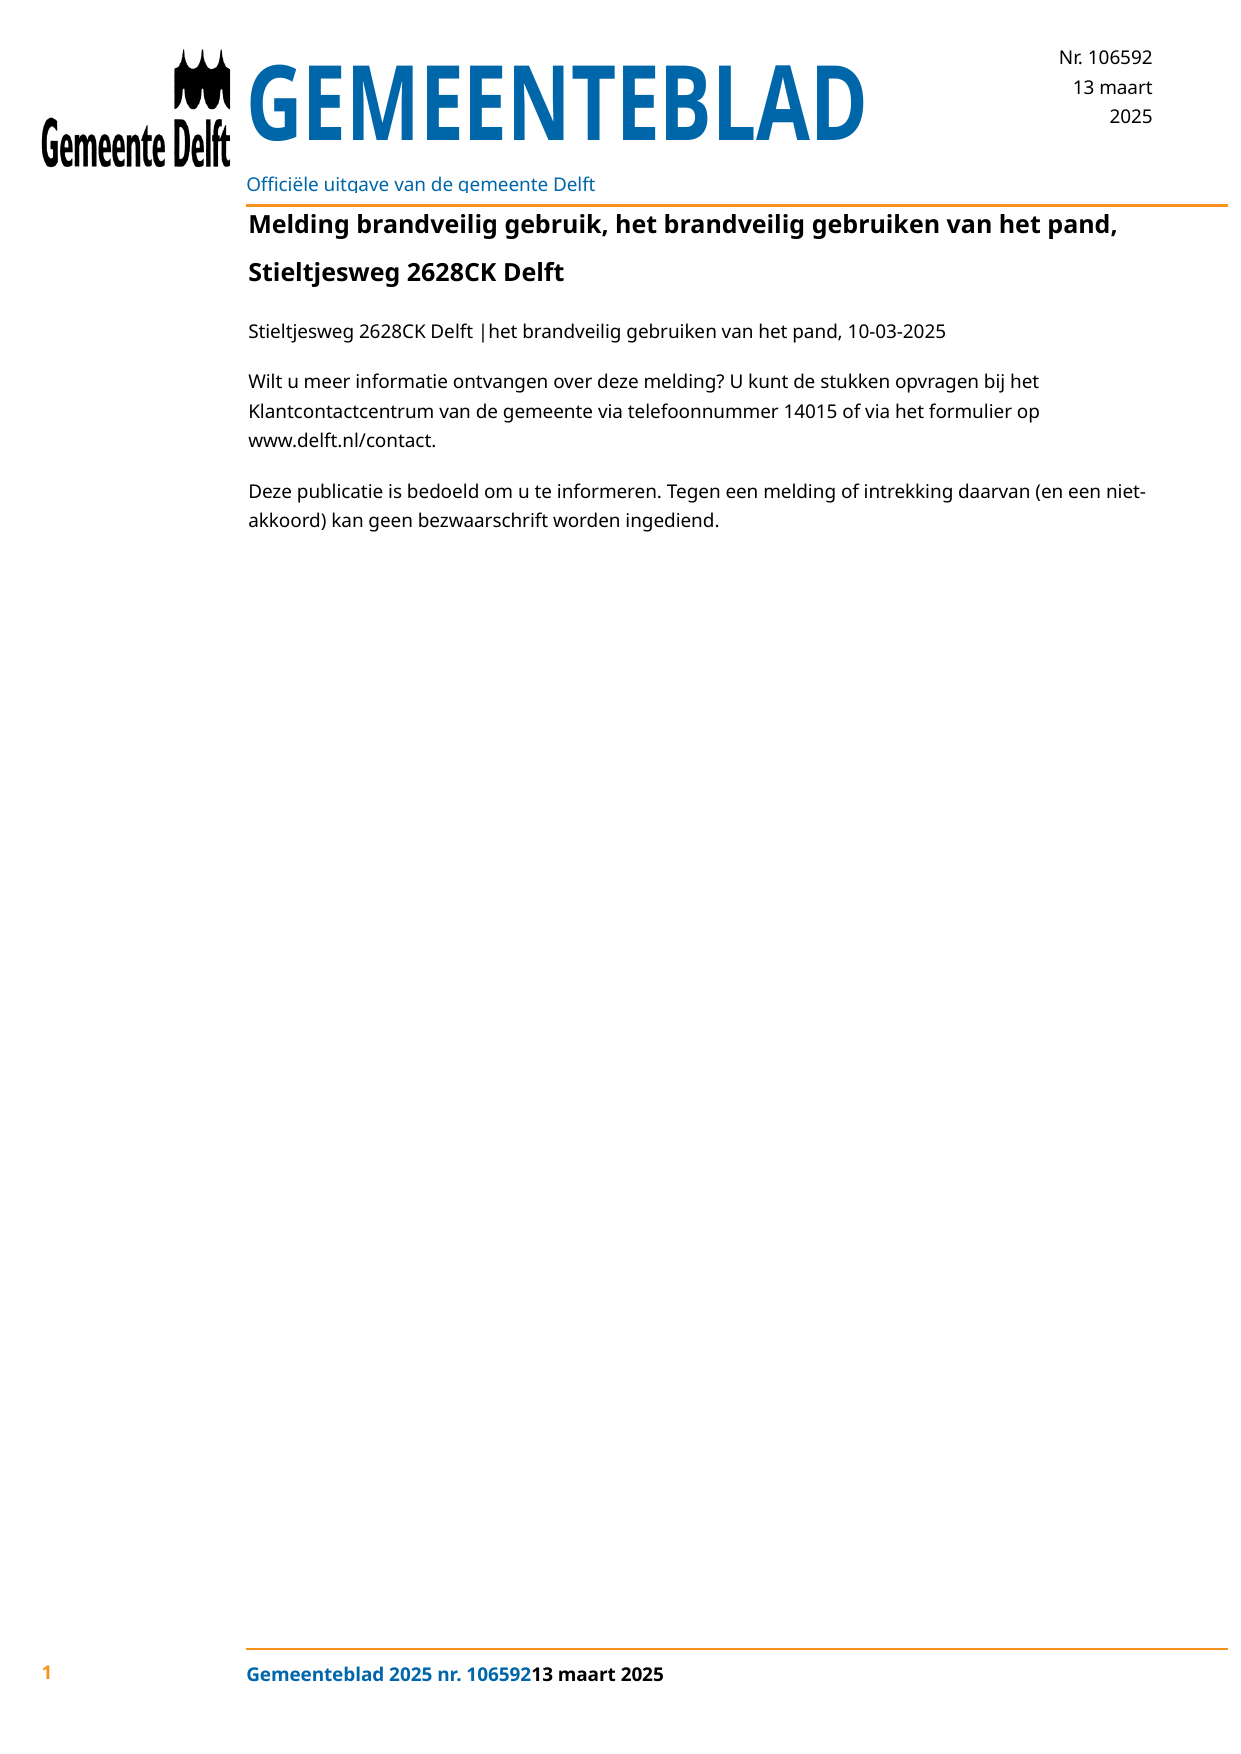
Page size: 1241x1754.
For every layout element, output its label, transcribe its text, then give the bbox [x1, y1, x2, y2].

text Deze publicatie is bedoeld om u te informeren. Tegen een melding of intrekking daarvan (en een niet-akkoord) kan geen bezwaarschrift worden ingediend. [248, 478, 1152, 533]
text Melding brandveilig gebruik, het brandveilig gebruiken van het pand, Stieltjesweg 2628CK Delft [248, 207, 1152, 288]
text Wilt u meer informatie ontvangen over deze melding? U kunt de stukken opvragen bij het Klantcontactcentrum van de gemeente via telefoonnummer 14015 of via het formulier op www.delft.nl/contact. [248, 368, 1152, 453]
text Stieltjesweg 2628CK Delft |het brandveilig gebruiken van het pand, 10-03-2025 [248, 318, 1152, 344]
picture [41, 47, 231, 172]
